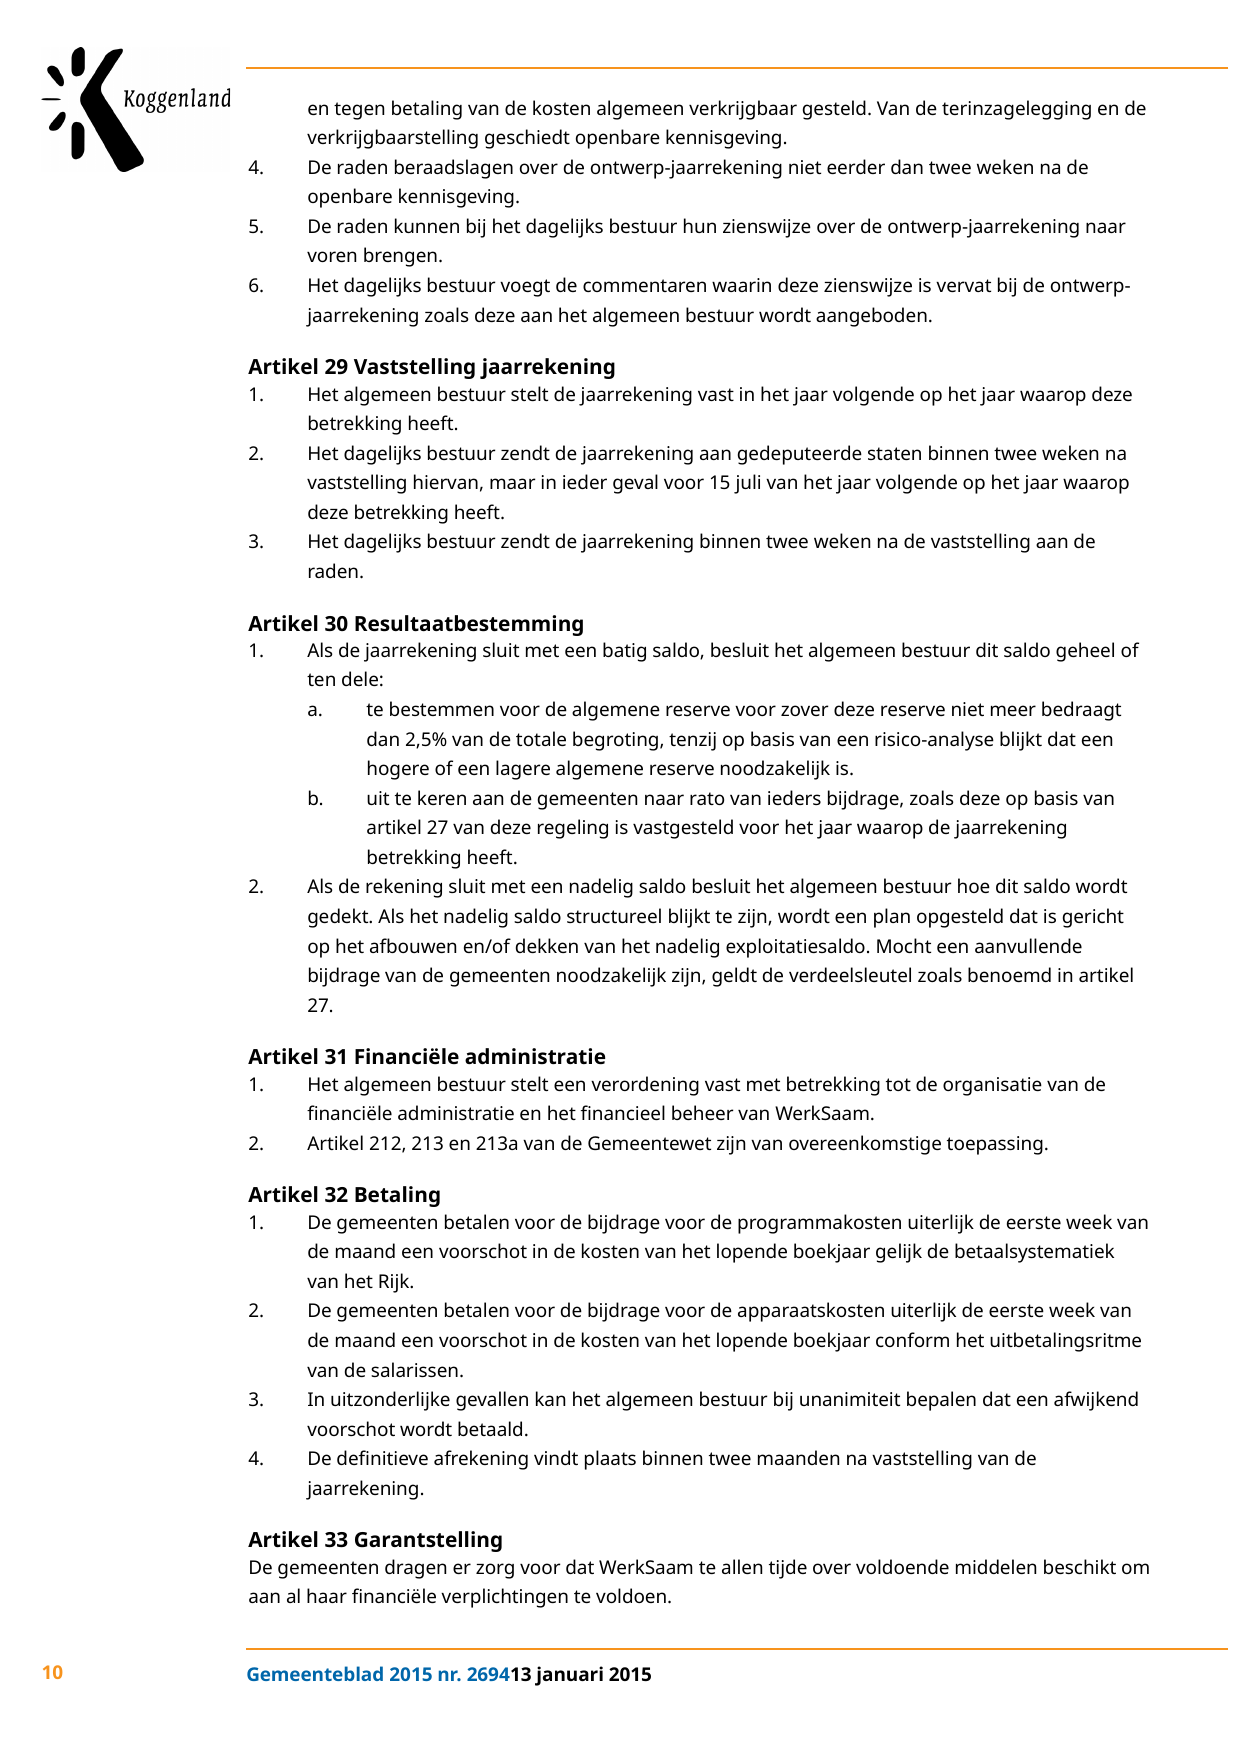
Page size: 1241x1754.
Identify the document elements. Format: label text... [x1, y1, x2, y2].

text Artikel 30 Resultaatbestemming [248, 609, 1152, 637]
list Het dagelijks bestuur zendt de jaarrekening aan gedeputeerde staten binnen twee weken na vaststelling hiervan, maar in ieder geval voor 15 juli van het jaar volgende op het jaar waarop deze betrekking heeft. [248, 440, 1152, 525]
text De gemeenten dragen er zorg voor dat WerkSaam te allen tijde over voldoende middelen beschikt om aan al haar financiële verplichtingen te voldoen. [248, 1554, 1152, 1609]
list te bestemmen voor de algemene reserve voor zover deze reserve niet meer bedraagt dan 2,5% van de totale begroting, tenzij op basis van een risico-analyse blijkt dat een hogere of een lagere algemene reserve noodzakelijk is. [307, 696, 1152, 781]
text Artikel 32 Betaling [248, 1181, 1152, 1209]
list Artikel 212, 213 en 213a van de Gemeentewet zijn van overeenkomstige toepassing. [248, 1130, 1152, 1156]
list Als de rekening sluit met een nadelig saldo besluit het algemeen bestuur hoe dit saldo wordt gedekt. Als het nadelig saldo structureel blijkt te zijn, wordt een plan opgesteld dat is gericht op het afbouwen en/of dekken van het nadelig exploitatiesaldo. Mocht een aanvullende bijdrage van de gemeenten noodzakelijk zijn, geldt de verdeelsleutel zoals benoemd in artikel 27. [248, 874, 1152, 1018]
list uit te keren aan de gemeenten naar rato van ieders bijdrage, zoals deze op basis van artikel 27 van deze regeling is vastgesteld voor het jaar waarop de jaarrekening betrekking heeft. [307, 785, 1152, 870]
list Het algemeen bestuur stelt de jaarrekening vast in het jaar volgende op het jaar waarop deze betrekking heeft. [248, 381, 1152, 436]
list De gemeenten betalen voor de bijdrage voor de apparaatskosten uiterlijk de eerste week van de maand een voorschot in de kosten van het lopende boekjaar conform het uitbetalingsritme van de salarissen. [248, 1298, 1152, 1383]
list Het algemeen bestuur stelt een verordening vast met betrekking tot de organisatie van de financiële administratie en het financieel beheer van WerkSaam. [248, 1071, 1152, 1126]
list Als de jaarrekening sluit met een batig saldo, besluit het algemeen bestuur dit saldo geheel of ten dele: [248, 637, 1152, 692]
text Artikel 31 Financiële administratie [248, 1042, 1152, 1071]
text Artikel 33 Garantstelling [248, 1526, 1152, 1554]
list De raden kunnen bij het dagelijks bestuur hun zienswijze over de ontwerp-jaarrekening naar voren brengen. [248, 213, 1152, 268]
list Het dagelijks bestuur zendt de jaarrekening binnen twee weken na de vaststelling aan de raden. [248, 529, 1152, 584]
list De definitieve afrekening vindt plaats binnen twee maanden na vaststelling van de jaarrekening. [248, 1446, 1152, 1501]
list De gemeenten betalen voor de bijdrage voor de programmakosten uiterlijk de eerste week van de maand een voorschot in de kosten van het lopende boekjaar gelijk de betaalsystematiek van het Rijk. [248, 1209, 1152, 1294]
text Artikel 29 Vaststelling jaarrekening [248, 352, 1152, 381]
list en tegen betaling van de kosten algemeen verkrijgbaar gesteld. Van de terinzagelegging en de verkrijgbaarstelling geschiedt openbare kennisgeving. [248, 95, 1152, 150]
list De raden beraadslagen over de ontwerp-jaarrekening niet eerder dan twee weken na de openbare kennisgeving. [248, 154, 1152, 209]
list In uitzonderlijke gevallen kan het algemeen bestuur bij unanimiteit bepalen dat een afwijkend voorschot wordt betaald. [248, 1386, 1152, 1442]
list Het dagelijks bestuur voegt de commentaren waarin deze zienswijze is vervat bij de ontwerp-jaarrekening zoals deze aan het algemeen bestuur wordt aangeboden. [248, 272, 1152, 328]
picture [41, 47, 231, 172]
